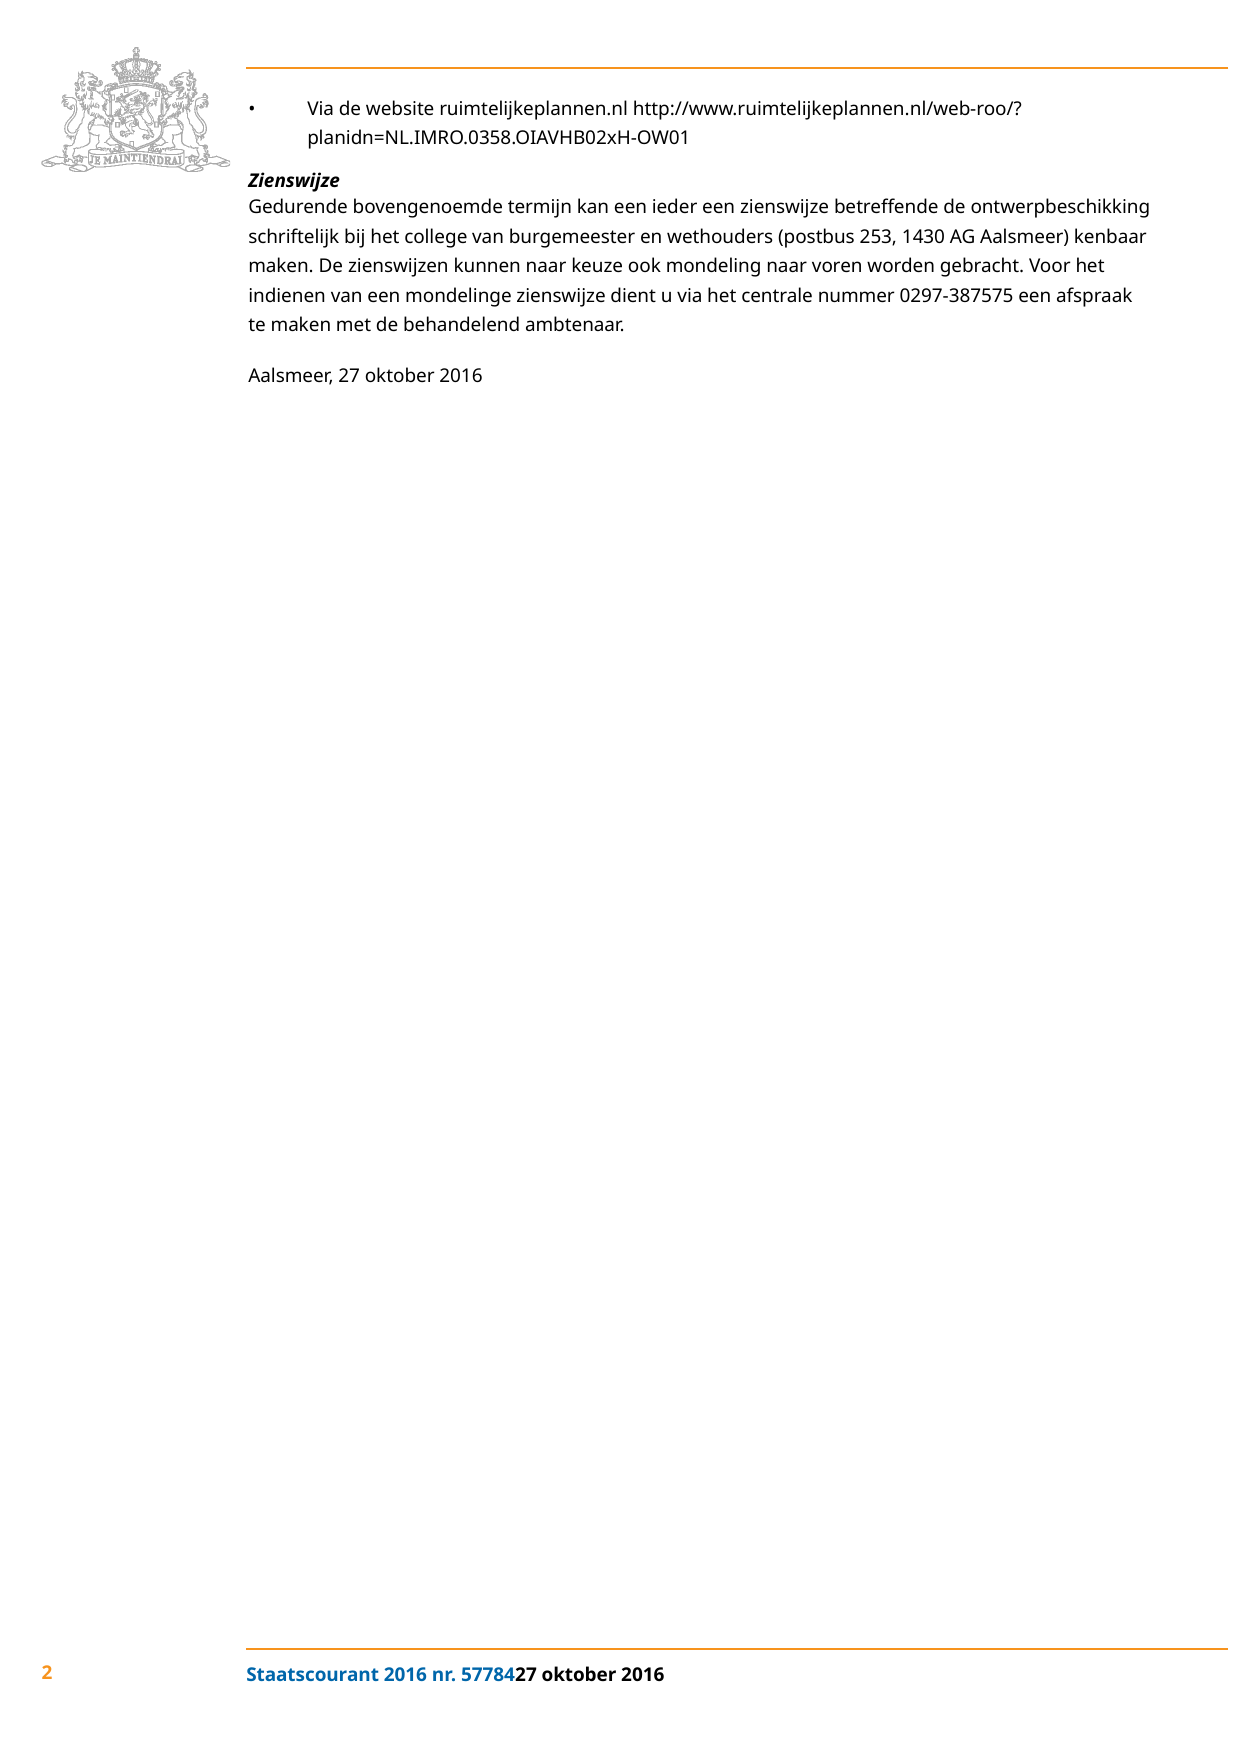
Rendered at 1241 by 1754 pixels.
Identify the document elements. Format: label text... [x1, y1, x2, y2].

text Aalsmeer, 27 oktober 2016 [248, 362, 1152, 388]
list Via de website ruimtelijkeplannen.nl http://www.ruimtelijkeplannen.nl/web-roo/?planidn=NL.IMRO.0358.OIAVHB02xH-OW01 [248, 95, 1152, 150]
picture [41, 47, 231, 172]
text Gedurende bovengenoemde termijn kan een ieder een zienswijze betreffende de ontwerpbeschikking schriftelijk bij het college van burgemeester en wethouders (postbus 253, 1430 AG Aalsmeer) kenbaar maken. De zienswijzen kunnen naar keuze ook mondeling naar voren worden gebracht. Voor het indienen van een mondelinge zienswijze dient u via het centrale nummer 0297-387575 een afspraak te maken met de behandelend ambtenaar. [248, 193, 1152, 337]
text Zienswijze [248, 167, 1152, 193]
